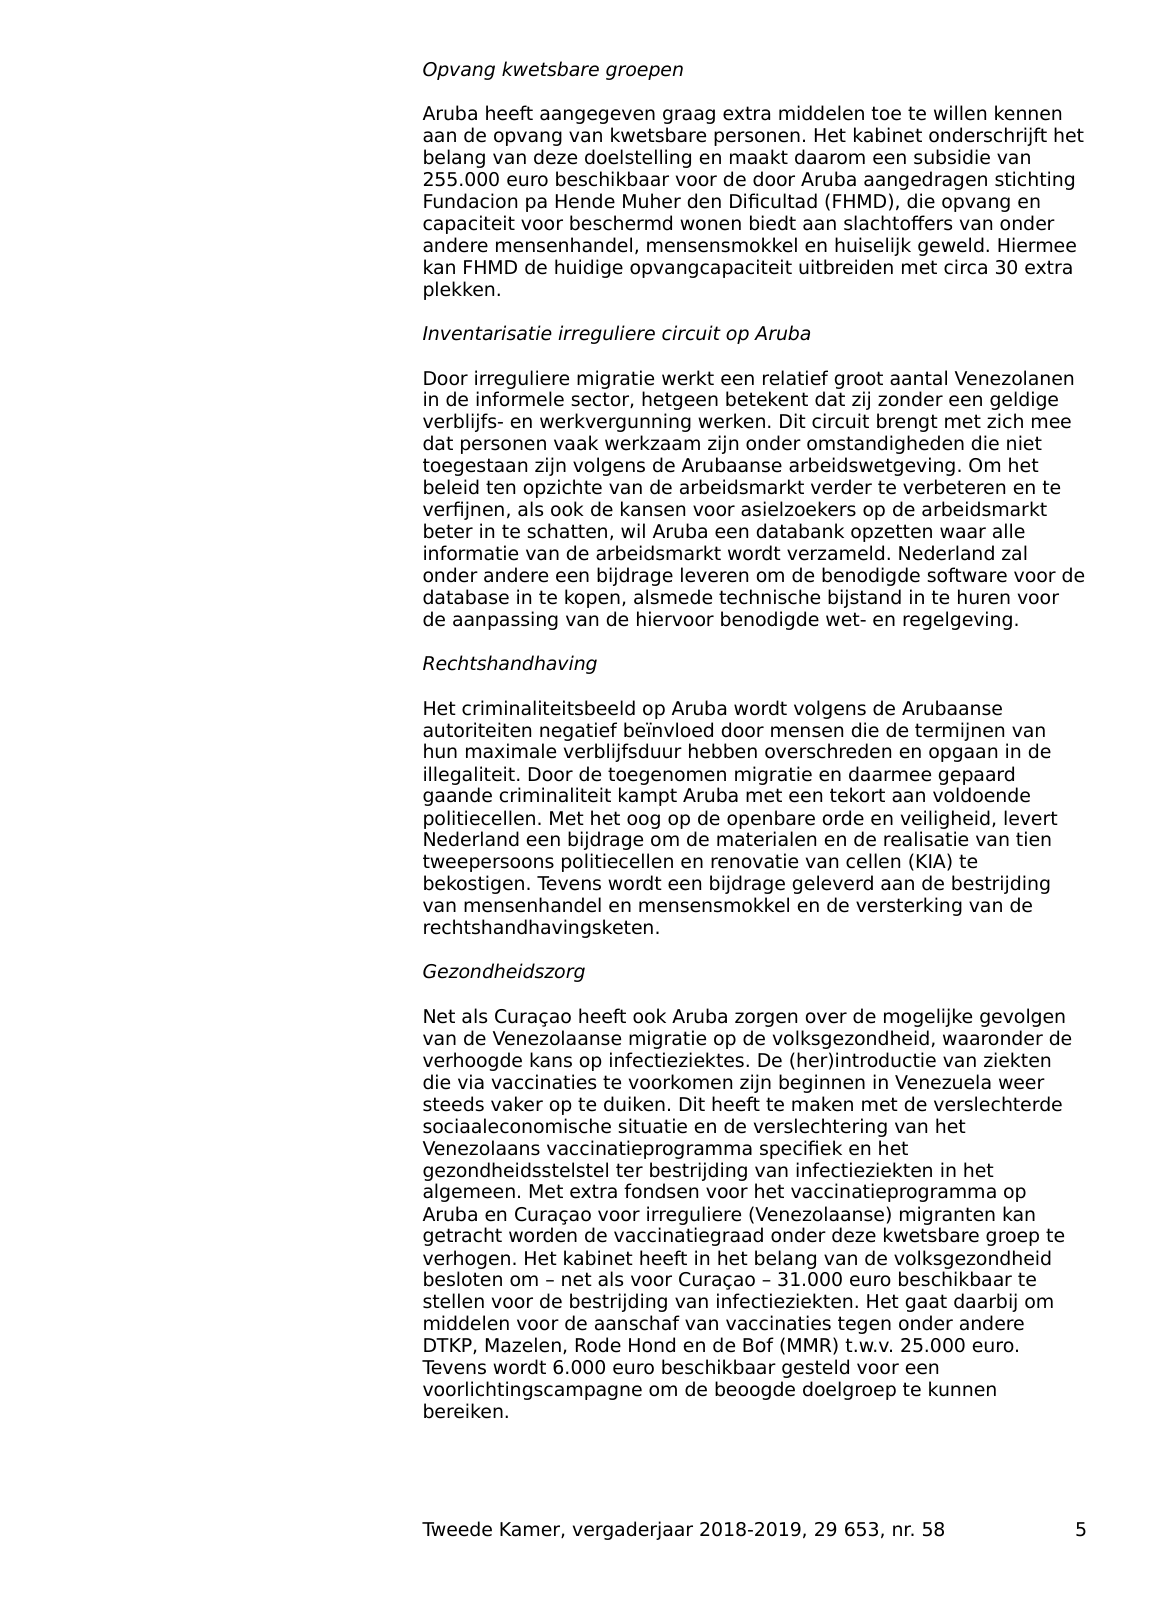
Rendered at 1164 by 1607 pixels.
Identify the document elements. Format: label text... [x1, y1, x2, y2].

text Het criminaliteitsbeeld op Aruba wordt volgens de Arubaanse autoriteiten negatief beïnvloed door mensen die de termijnen van hun maximale verblijfsduur hebben overschreden en opgaan in de illegaliteit. Door de toegenomen migratie en daarmee gepaard gaande criminaliteit kampt Aruba met een tekort aan voldoende politiecellen. Met het oog op de openbare orde en veiligheid, levert Nederland een bijdrage om de materialen en de realisatie van tien tweepersoons politiecellen en renovatie van cellen (KIA) te bekostigen. Tevens wordt een bijdrage geleverd aan de bestrijding van mensenhandel en mensensmokkel en de versterking van de rechtshandhavingsketen. [422, 697, 1087, 939]
text Door irreguliere migratie werkt een relatief groot aantal Venezolanen in de informele sector, hetgeen betekent dat zij zonder een geldige verblijfs- en werkvergunning werken. Dit circuit brengt met zich mee dat personen vaak werkzaam zijn onder omstandigheden die niet toegestaan zijn volgens de Arubaanse arbeidswetgeving. Om het beleid ten opzichte van de arbeidsmarkt verder te verbeteren en te verfijnen, als ook de kansen voor asielzoekers op de arbeidsmarkt beter in te schatten, wil Aruba een databank opzetten waar alle informatie van de arbeidsmarkt wordt verzameld. Nederland zal onder andere een bijdrage leveren om de benodigde software voor de database in te kopen, alsmede technische bijstand in te huren voor de aanpassing van de hiervoor benodigde wet- en regelgeving. [422, 367, 1087, 631]
subtitle Opvang kwetsbare groepen [422, 59, 1087, 81]
subtitle Inventarisatie irreguliere circuit op Aruba [422, 323, 1087, 345]
subtitle Gezondheidszorg [422, 961, 1087, 983]
text Aruba heeft aangegeven graag extra middelen toe te willen kennen aan de opvang van kwetsbare personen. Het kabinet onderschrijft het belang van deze doelstelling en maakt daarom een subsidie van 255.000 euro beschikbaar voor de door Aruba aangedragen stichting Fundacion pa Hende Muher den Dificultad (FHMD), die opvang en capaciteit voor beschermd wonen biedt aan slachtoffers van onder andere mensenhandel, mensensmokkel en huiselijk geweld. Hiermee kan FHMD de huidige opvangcapaciteit uitbreiden met circa 30 extra plekken. [422, 103, 1087, 301]
text Net als Curaçao heeft ook Aruba zorgen over de mogelijke gevolgen van de Venezolaanse migratie op de volksgezondheid, waaronder de verhoogde kans op infectieziektes. De (her)introductie van ziekten die via vaccinaties te voorkomen zijn beginnen in Venezuela weer steeds vaker op te duiken. Dit heeft te maken met de verslechterde sociaaleconomische situatie en de verslechtering van het Venezolaans vaccinatieprogramma specifiek en het gezondheidsstelstel ter bestrijding van infectieziekten in het algemeen. Met extra fondsen voor het vaccinatieprogramma op Aruba en Curaçao voor irreguliere (Venezolaanse) migranten kan getracht worden de vaccinatiegraad onder deze kwetsbare groep te verhogen. Het kabinet heeft in het belang van de volksgezondheid besloten om – net als voor Curaçao – 31.000 euro beschikbaar te stellen voor de bestrijding van infectieziekten. Het gaat daarbij om middelen voor de aanschaf van vaccinaties tegen onder andere DTKP, Mazelen, Rode Hond en de Bof (MMR) t.w.v. 25.000 euro. Tevens wordt 6.000 euro beschikbaar gesteld voor een voorlichtingscampagne om de beoogde doelgroep te kunnen bereiken. [422, 1006, 1087, 1423]
subtitle Rechtshandhaving [422, 653, 1087, 675]
